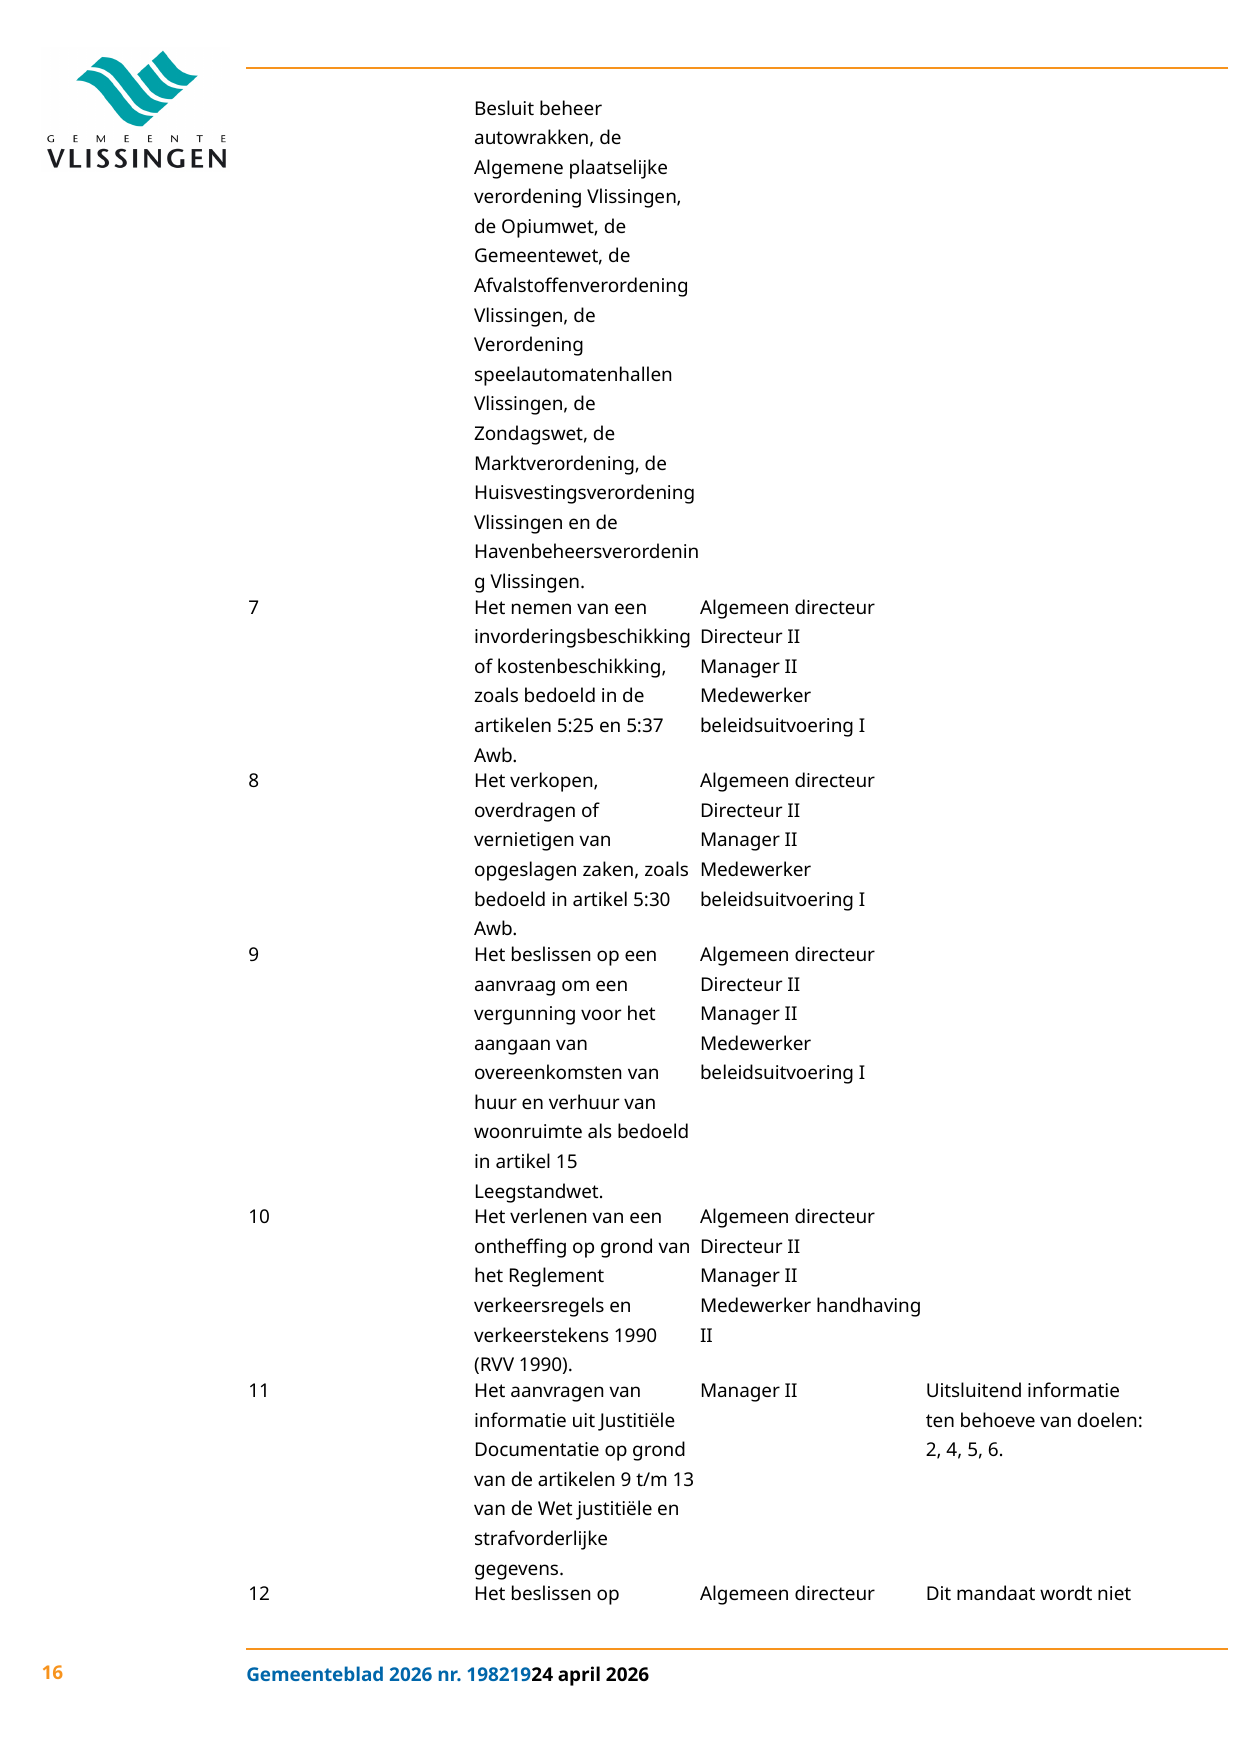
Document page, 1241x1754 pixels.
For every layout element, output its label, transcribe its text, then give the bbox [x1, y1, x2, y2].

table_cell Algemeen directeur Directeur II Manager II Medewerker beleidsuitvoering I [700, 768, 926, 941]
table_cell [926, 768, 1152, 941]
table_cell Uitsluitend informatie ten behoeve van doelen: 2, 4, 5, 6. [926, 1377, 1152, 1580]
table_cell [926, 594, 1152, 767]
table_cell Het beslissen op een aanvraag om een vergunning voor het aangaan van overeenkomsten van huur en verhuur van woonruimte als bedoeld in artikel 15 Leegstandwet. [474, 941, 700, 1203]
table_cell 10 [248, 1204, 474, 1377]
table_cell [926, 1204, 1152, 1377]
table_cell Het verkopen, overdragen of vernietigen van opgeslagen zaken, zoals bedoeld in artikel 5:30 Awb. [474, 768, 700, 941]
table_cell [926, 95, 1152, 594]
table_cell [248, 95, 474, 594]
table_cell Het nemen van een invorderingsbeschikking of kostenbeschikking, zoals bedoeld in de artikelen 5:25 en 5:37 Awb. [474, 594, 700, 767]
table_cell 9 [248, 941, 474, 1203]
table_cell [926, 941, 1152, 1203]
table_cell Algemeen directeur [700, 1580, 926, 1606]
table_cell Algemeen directeur Directeur II Manager II Medewerker handhaving II [700, 1204, 926, 1377]
table_cell Het aanvragen van informatie uit Justitiële Documentatie op grond van de artikelen 9 t/m 13 van de Wet justitiële en strafvorderlijke gegevens. [474, 1377, 700, 1580]
picture [41, 47, 231, 172]
table_cell [700, 95, 926, 594]
table_cell Algemeen directeur Directeur II Manager II Medewerker beleidsuitvoering I [700, 941, 926, 1203]
table_cell 12 [248, 1580, 474, 1606]
table_cell Het verlenen van een ontheffing op grond van het Reglement verkeersregels en verkeerstekens 1990 (RVV 1990). [474, 1204, 700, 1377]
table_cell Algemeen directeur Directeur II Manager II Medewerker beleidsuitvoering I [700, 594, 926, 767]
table_cell 7 [248, 594, 474, 767]
table_cell Het beslissen op [474, 1580, 700, 1606]
table_cell Besluit beheer autowrakken, de Algemene plaatselijke verordening Vlissingen, de Opiumwet, de Gemeentewet, de Afvalstoffenverordening Vlissingen, de Verordening speelautomatenhallen Vlissingen, de Zondagswet, de Marktverordening, de Huisvestingsverordening Vlissingen en de Havenbeheersverordening Vlissingen. [474, 95, 700, 594]
table_cell Dit mandaat wordt niet [926, 1580, 1152, 1606]
table_cell Manager II [700, 1377, 926, 1580]
table_cell 11 [248, 1377, 474, 1580]
table_cell 8 [248, 768, 474, 941]
